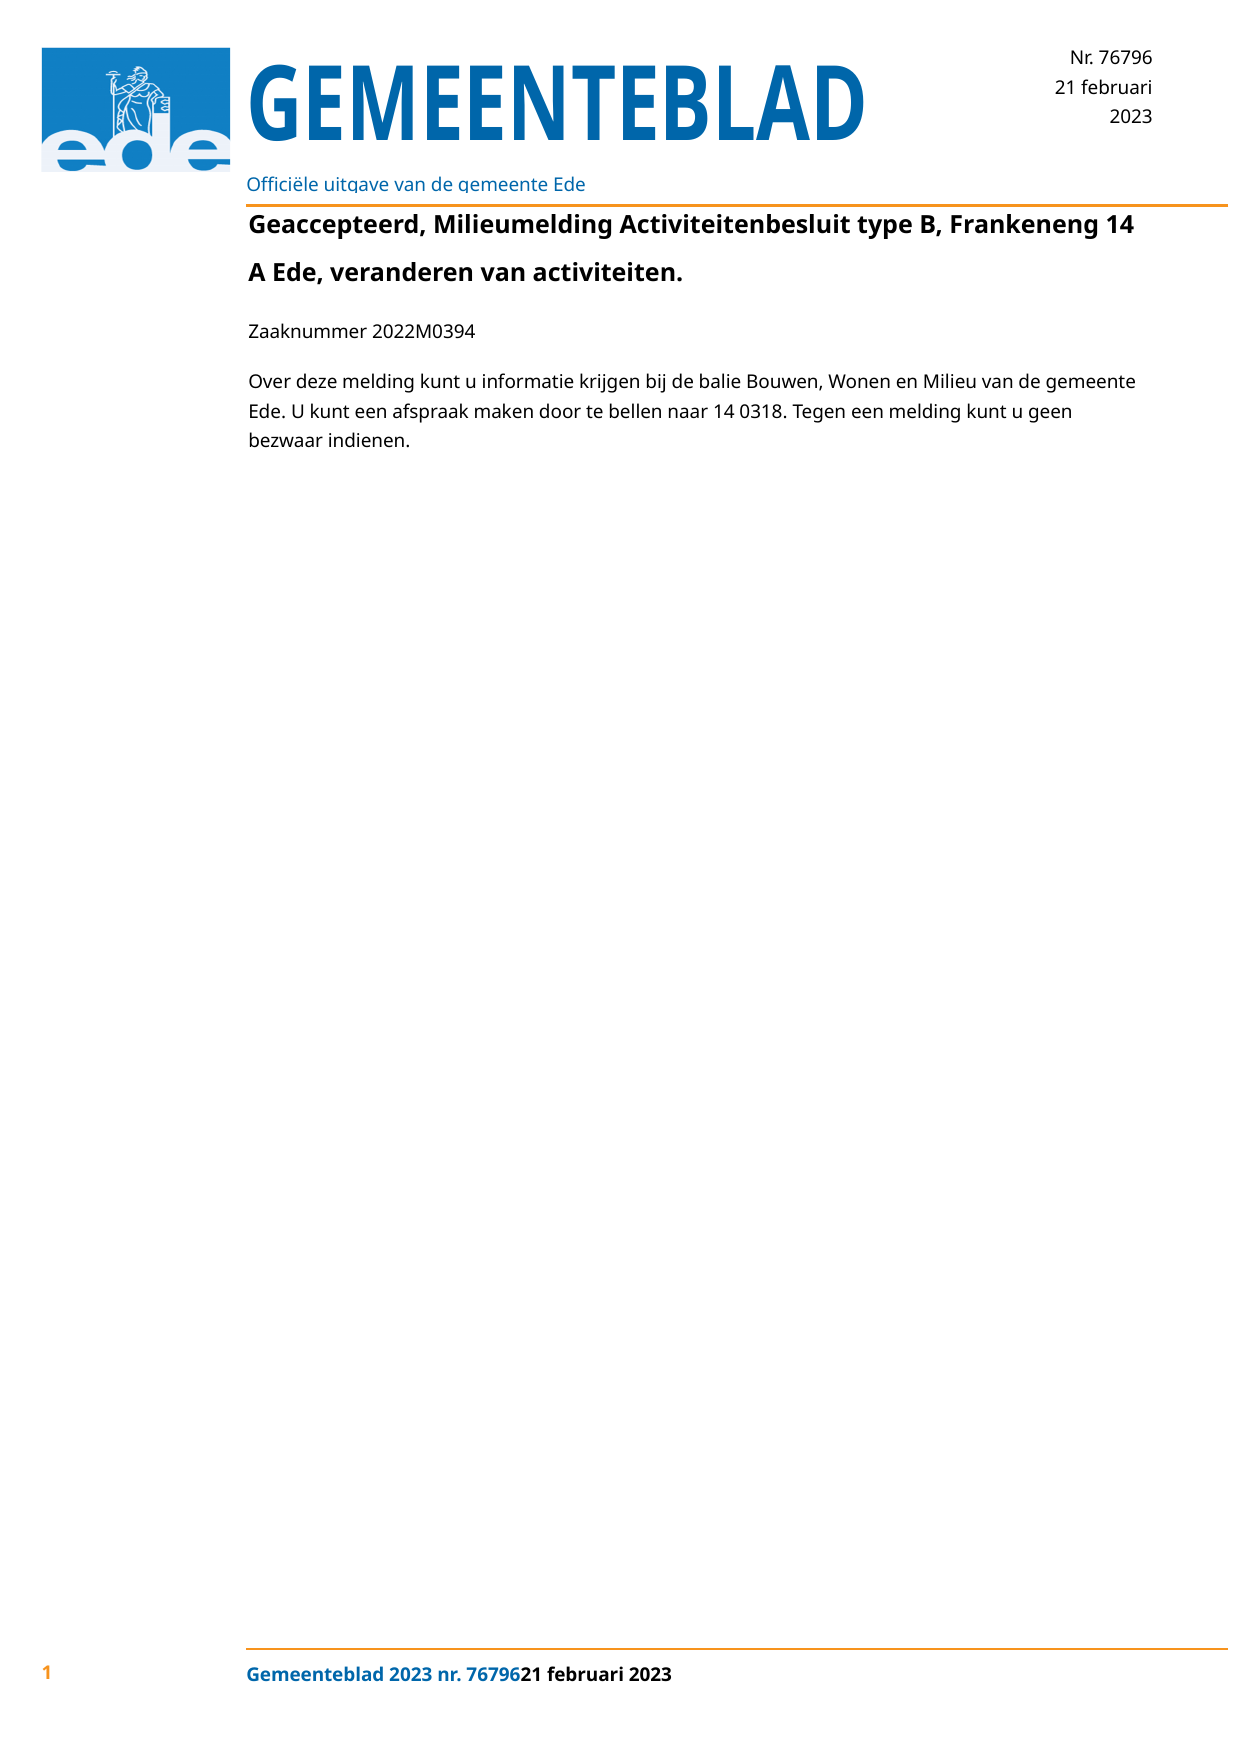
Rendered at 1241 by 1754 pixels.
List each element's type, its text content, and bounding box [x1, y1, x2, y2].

text Over deze melding kunt u informatie krijgen bij de balie Bouwen, Wonen en Milieu van de gemeente Ede. U kunt een afspraak maken door te bellen naar 14 0318. Tegen een melding kunt u geen bezwaar indienen. [248, 368, 1152, 453]
picture [41, 47, 231, 172]
text Geaccepteerd, Milieumelding Activiteitenbesluit type B, Frankeneng 14 A Ede, veranderen van activiteiten. [248, 207, 1152, 288]
text Zaaknummer 2022M0394 [248, 318, 1152, 344]
